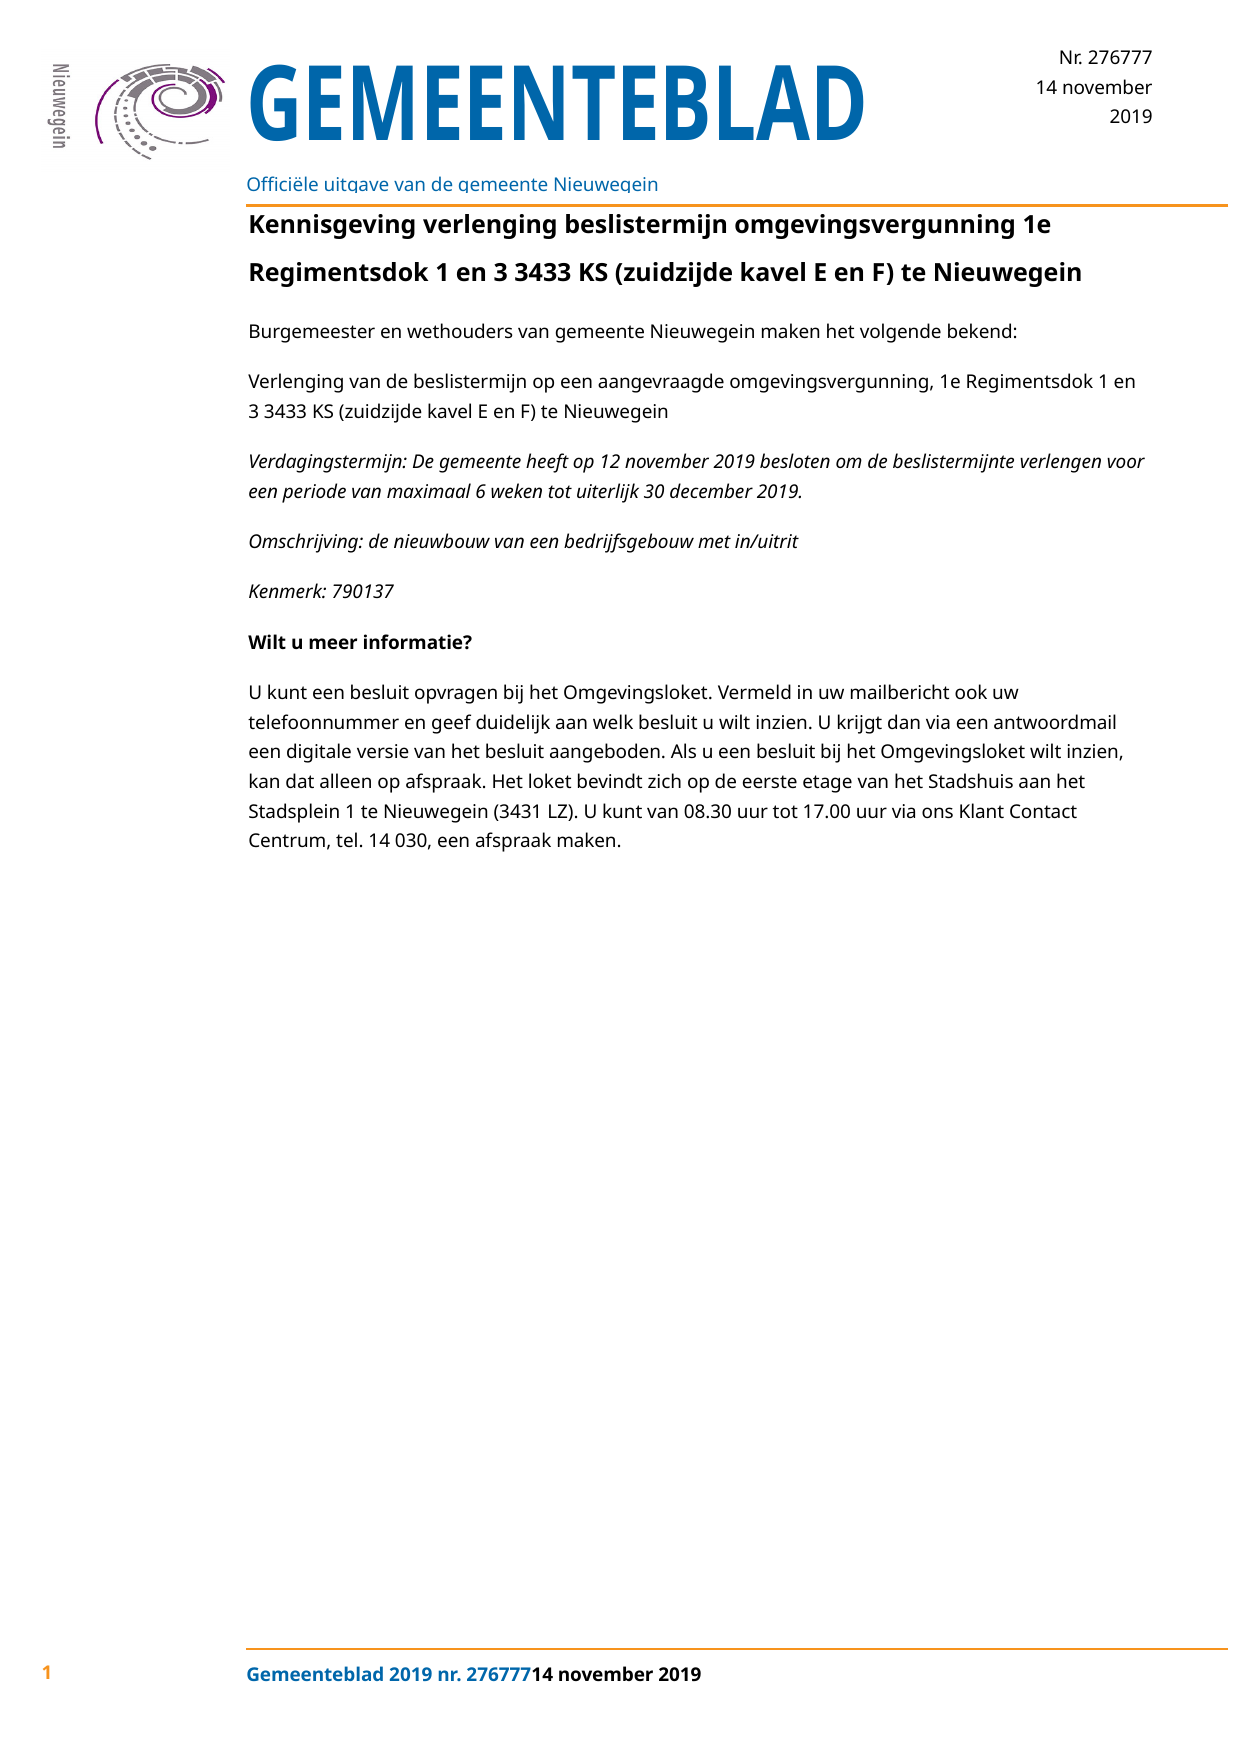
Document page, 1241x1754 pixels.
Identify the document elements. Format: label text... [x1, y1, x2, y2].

text Wilt u meer informatie? [248, 629, 1152, 655]
text Verlenging van de beslistermijn op een aangevraagde omgevingsvergunning, 1e Regimentsdok 1 en 3 3433 KS (zuidzijde kavel E en F) te Nieuwegein [248, 368, 1152, 424]
text Kenmerk: 790137 [248, 579, 1152, 604]
text U kunt een besluit opvragen bij het Omgevingsloket. Vermeld in uw mailbericht ook uw telefoonnummer en geef duidelijk aan welk besluit u wilt inzien. U krijgt dan via een antwoordmail een digitale versie van het besluit aangeboden. Als u een besluit bij het Omgevingsloket wilt inzien, kan dat alleen op afspraak. Het loket bevindt zich op de eerste etage van het Stadshuis aan het Stadsplein 1 te Nieuwegein (3431 LZ). U kunt van 08.30 uur tot 17.00 uur via ons Klant Contact Centrum, tel. 14 030, een afspraak maken. [248, 679, 1152, 853]
text Omschrijving: de nieuwbouw van een bedrijfsgebouw met in/uitrit [248, 528, 1152, 554]
picture [41, 47, 231, 172]
text Verdagingstermijn: De gemeente heeft op 12 november 2019 besloten om de beslistermijnte verlengen voor een periode van maximaal 6 weken tot uiterlijk 30 december 2019. [248, 448, 1152, 504]
text Burgemeester en wethouders van gemeente Nieuwegein maken het volgende bekend: [248, 318, 1152, 344]
text Kennisgeving verlenging beslistermijn omgevingsvergunning 1e Regimentsdok 1 en 3 3433 KS (zuidzijde kavel E en F) te Nieuwegein [248, 207, 1152, 288]
